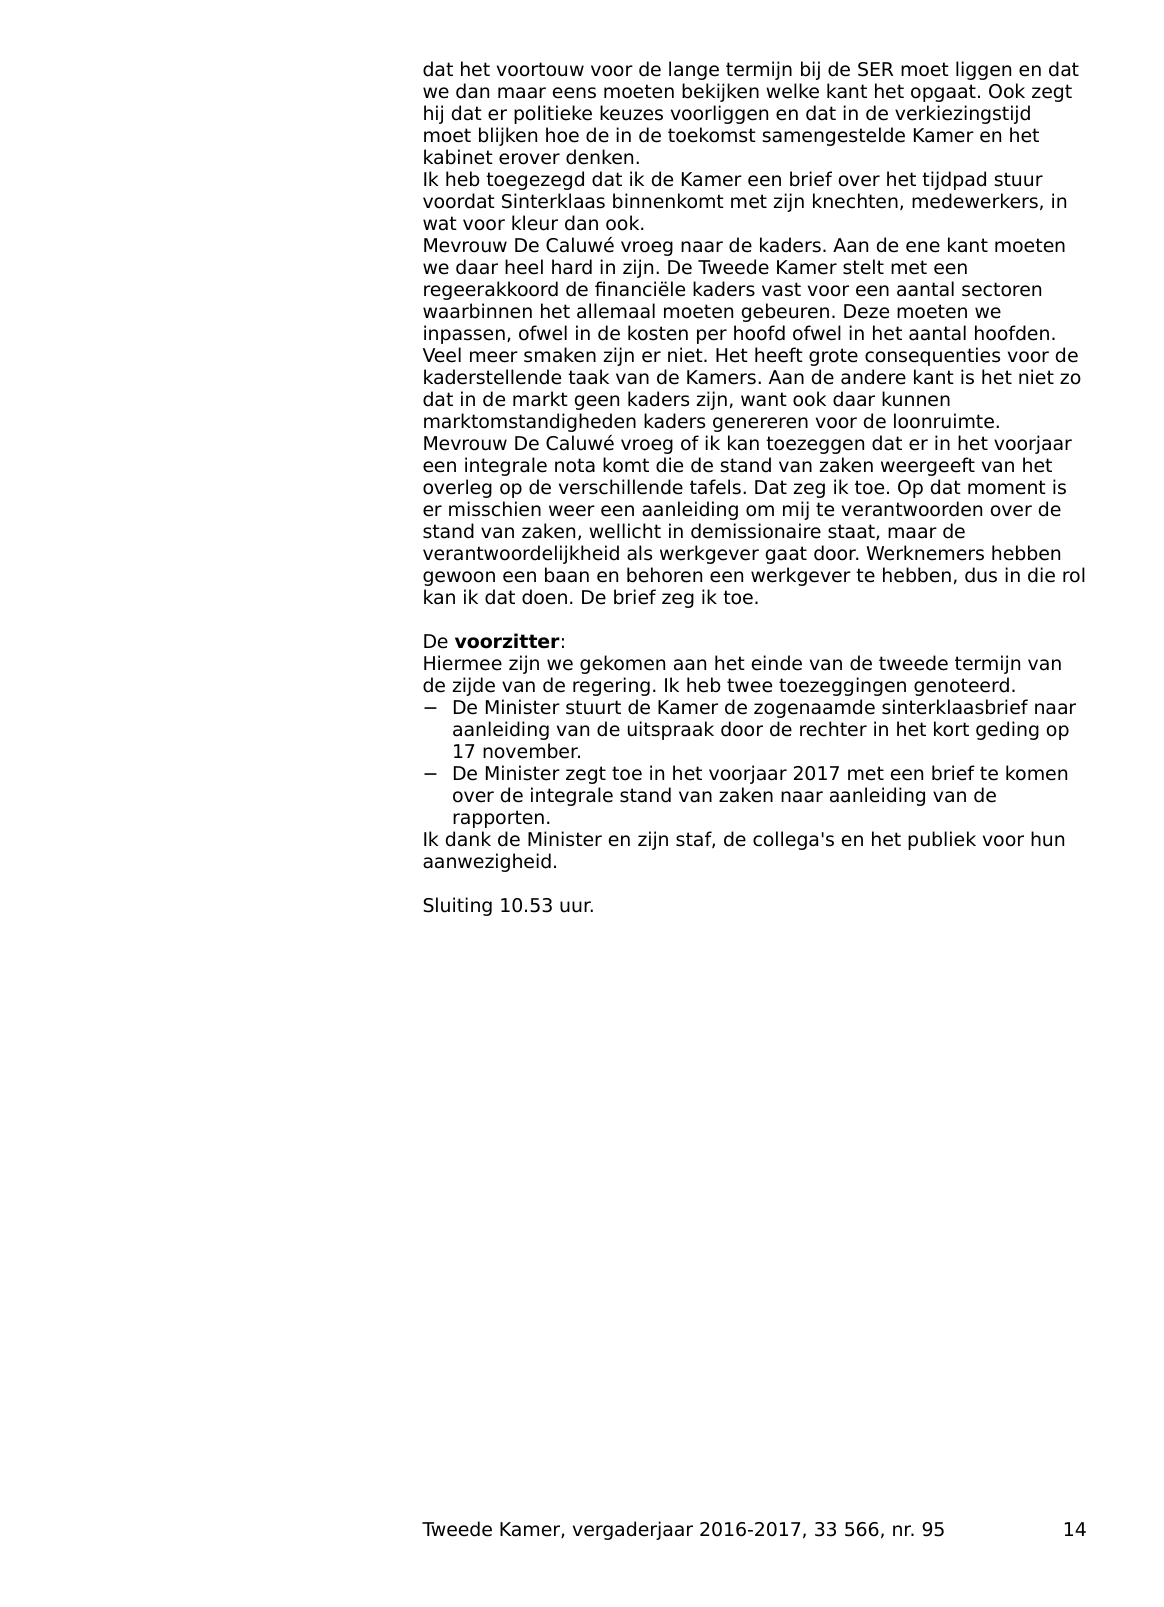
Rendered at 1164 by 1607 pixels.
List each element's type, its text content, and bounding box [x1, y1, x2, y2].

text Hiermee zijn we gekomen aan het einde van de tweede termijn van de zijde van de regering. Ik heb twee toezeggingen genoteerd. [422, 653, 1087, 697]
text dat het voortouw voor de lange termijn bij de SER moet liggen en dat we dan maar eens moeten bekijken welke kant het opgaat. Ook zegt hij dat er politieke keuzes voorliggen en dat in de verkiezingstijd moet blijken hoe de in de toekomst samengestelde Kamer en het kabinet erover denken. [422, 59, 1087, 169]
text Ik heb toegezegd dat ik de Kamer een brief over het tijdpad stuur voordat Sinterklaas binnenkomt met zijn knechten, medewerkers, in wat voor kleur dan ook. [422, 169, 1087, 235]
text Mevrouw De Caluwé vroeg naar de kaders. Aan de ene kant moeten we daar heel hard in zijn. De Tweede Kamer stelt met een regeerakkoord de financiële kaders vast voor een aantal sectoren waarbinnen het allemaal moeten gebeuren. Deze moeten we inpassen, ofwel in de kosten per hoofd ofwel in het aantal hoofden. Veel meer smaken zijn er niet. Het heeft grote consequenties voor de kaderstellende taak van de Kamers. Aan de andere kant is het niet zo dat in de markt geen kaders zijn, want ook daar kunnen marktomstandigheden kaders genereren voor de loonruimte. Mevrouw De Caluwé vroeg of ik kan toezeggen dat er in het voorjaar een integrale nota komt die de stand van zaken weergeeft van het overleg op de verschillende tafels. Dat zeg ik toe. Op dat moment is er misschien weer een aanleiding om mij te verantwoorden over de stand van zaken, wellicht in demissionaire staat, maar de verantwoordelijkheid als werkgever gaat door. Werknemers hebben gewoon een baan en behoren een werkgever te hebben, dus in die rol kan ik dat doen. De brief zeg ik toe. [422, 235, 1087, 608]
text Ik dank de Minister en zijn staf, de collega's en het publiek voor hun aanwezigheid. [422, 828, 1087, 872]
text Sluiting 10.53 uur. [422, 895, 1087, 917]
text − De Minister stuurt de Kamer de zogenaamde sinterklaasbrief naar aanleiding van de uitspraak door de rechter in het kort geding op 17 november. [422, 697, 1087, 763]
text De voorzitter: [422, 631, 1087, 653]
text − De Minister zegt toe in het voorjaar 2017 met een brief te komen over de integrale stand van zaken naar aanleiding van de rapporten. [422, 763, 1087, 828]
